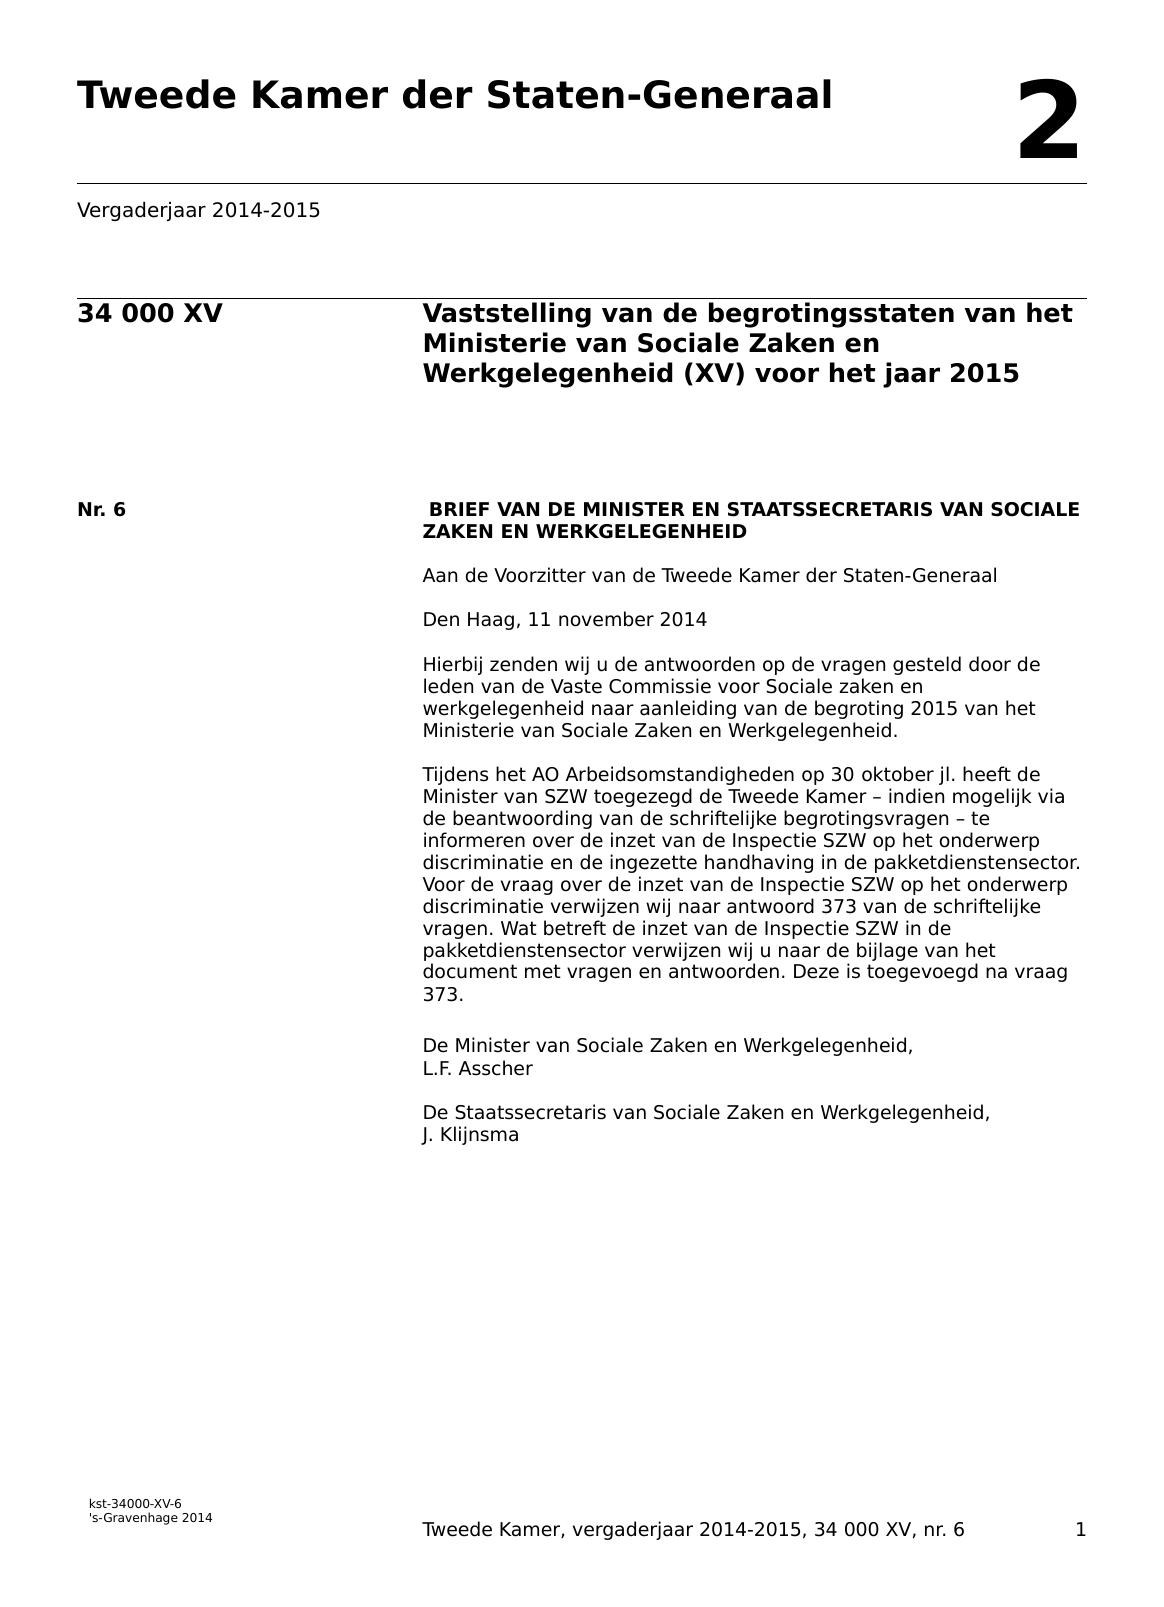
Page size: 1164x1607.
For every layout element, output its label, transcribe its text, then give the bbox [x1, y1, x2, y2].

text Den Haag, 11 november 2014 [422, 609, 1087, 631]
subtitle Nr. 6 BRIEF VAN DE MINISTER EN STAATSSECRETARIS VAN SOCIALE ZAKEN EN WERKGELEGENHEID [77, 499, 1087, 543]
table_header 2 [886, 59, 1087, 183]
text kst-34000-XV-6 [88, 1497, 323, 1511]
text Tijdens het AO Arbeidsomstandigheden op 30 oktober jl. heeft de Minister van SZW toegezegd de Tweede Kamer – indien mogelijk via de beantwoording van de schriftelijke begrotingsvragen – te informeren over de inzet van de Inspectie SZW op het onderwerp discriminatie en de ingezette handhaving in de pakketdienstensector. Voor de vraag over de inzet van de Inspectie SZW op het onderwerp discriminatie verwijzen wij naar antwoord 373 van de schriftelijke vragen. Wat betreft de inzet van de Inspectie SZW in de pakketdienstensector verwijzen wij u naar de bijlage van het document met vragen en antwoorden. Deze is toegevoegd na vraag 373. [422, 764, 1087, 1005]
text De Staatssecretaris van Sociale Zaken en Werkgelegenheid, J. Klijnsma [422, 1102, 1087, 1146]
table_cell Vergaderjaar 2014-2015 [77, 184, 1087, 298]
table_header Tweede Kamer der Staten-Generaal [77, 59, 886, 183]
subtitle 34 000 XV Vaststelling van de begrotingsstaten van het Ministerie van Sociale Zaken en Werkgelegenheid (XV) voor het jaar 2015 [77, 299, 1087, 388]
text Aan de Voorzitter van de Tweede Kamer der Staten-Generaal [422, 565, 1087, 587]
text Hierbij zenden wij u de antwoorden op de vragen gesteld door de leden van de Vaste Commissie voor Sociale zaken en werkgelegenheid naar aanleiding van de begroting 2015 van het Ministerie van Sociale Zaken en Werkgelegenheid. [422, 653, 1087, 741]
text De Minister van Sociale Zaken en Werkgelegenheid, L.F. Asscher [422, 1035, 1087, 1079]
text 's-Gravenhage 2014 [88, 1511, 323, 1525]
